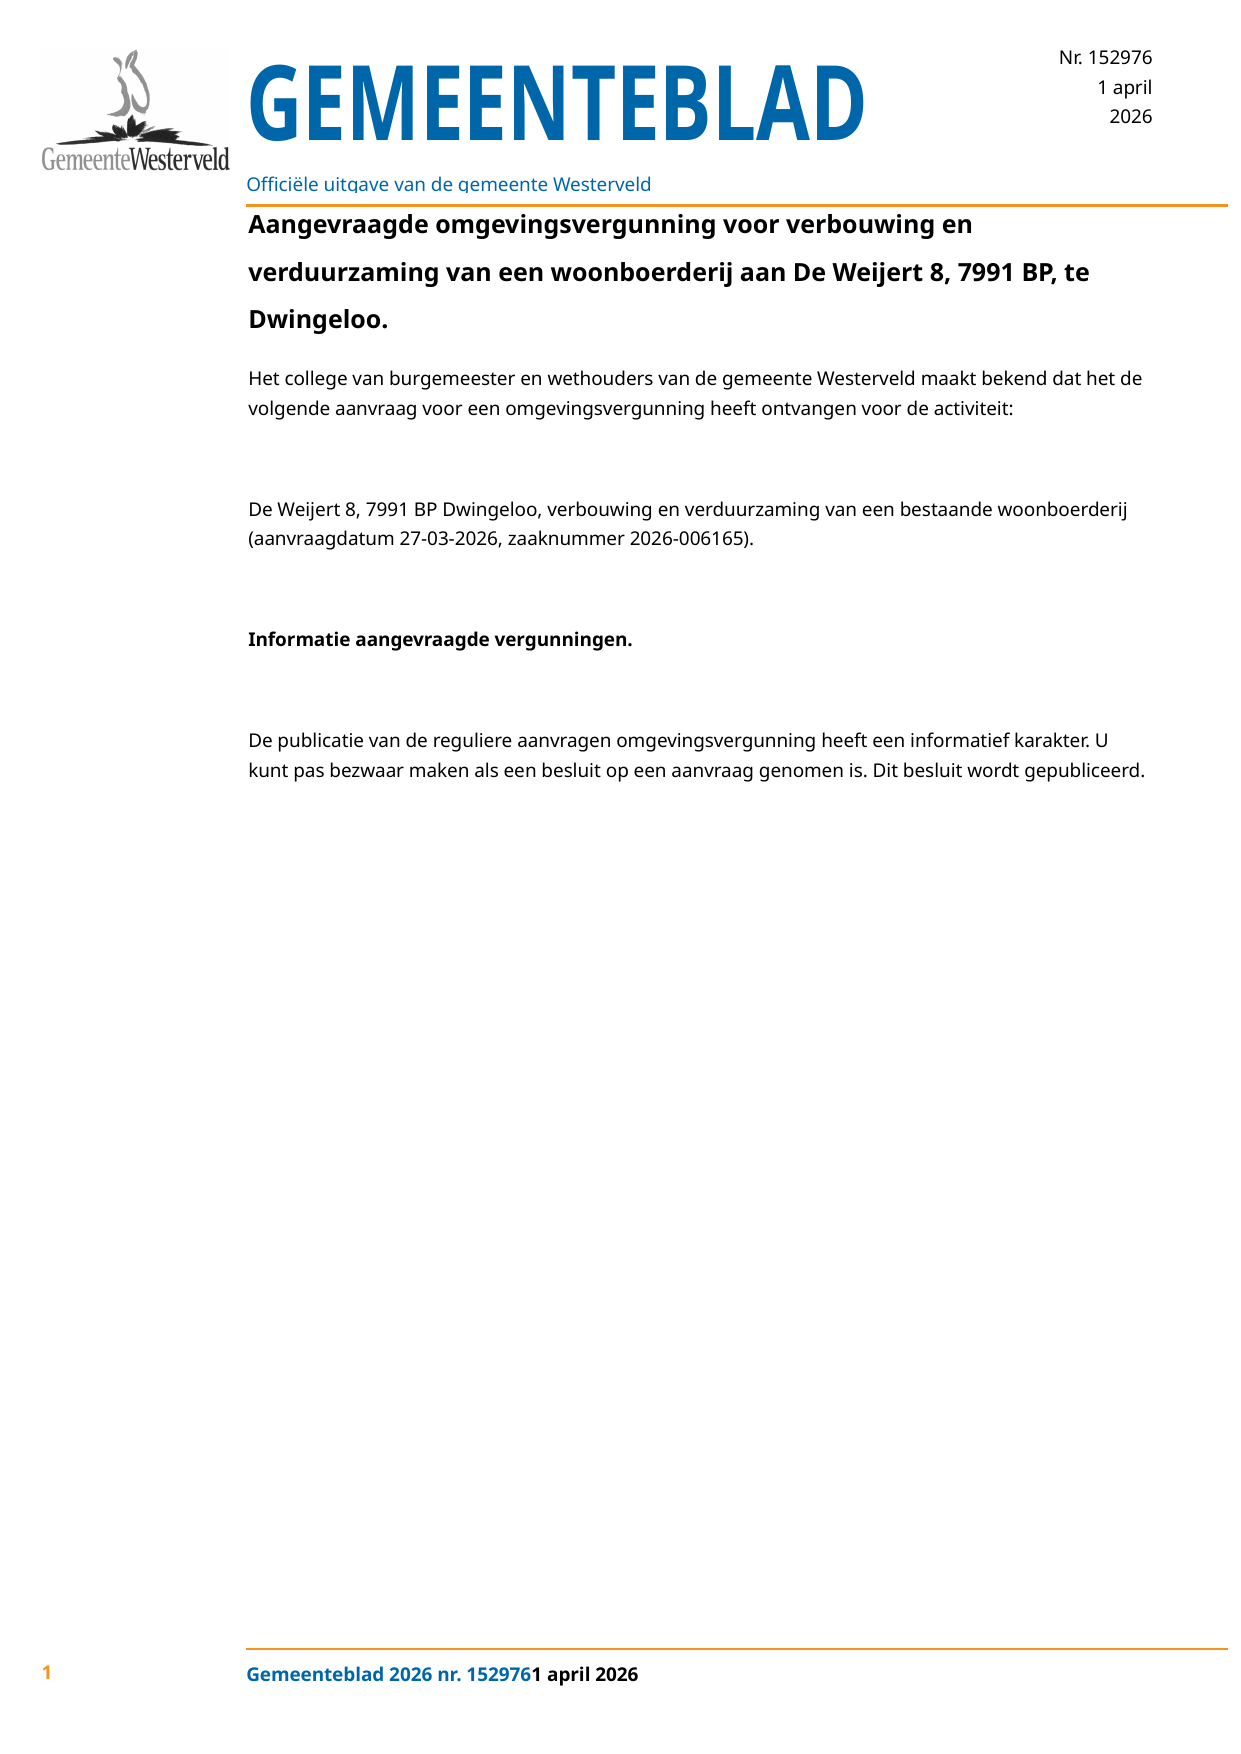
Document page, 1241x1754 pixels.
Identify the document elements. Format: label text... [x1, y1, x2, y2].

text Het college van burgemeester en wethouders van de gemeente Westerveld maakt bekend dat het de volgende aanvraag voor een omgevingsvergunning heeft ontvangen voor de activiteit: [248, 366, 1152, 421]
text De publicatie van de reguliere aanvragen omgevingsvergunning heeft een informatief karakter. U kunt pas bezwaar maken als een besluit op een aanvraag genomen is. Dit besluit wordt gepubliceerd. [248, 727, 1152, 782]
text Informatie aangevraagde vergunningen. [248, 626, 1152, 652]
text Aangevraagde omgevingsvergunning voor verbouwing en verduurzaming van een woonboerderij aan De Weijert 8, 7991 BP, te Dwingeloo. [248, 207, 1152, 336]
picture [41, 47, 231, 172]
text De Weijert 8, 7991 BP Dwingeloo, verbouwing en verduurzaming van een bestaande woonboerderij (aanvraagdatum 27-03-2026, zaaknummer 2026-006165). [248, 496, 1152, 551]
